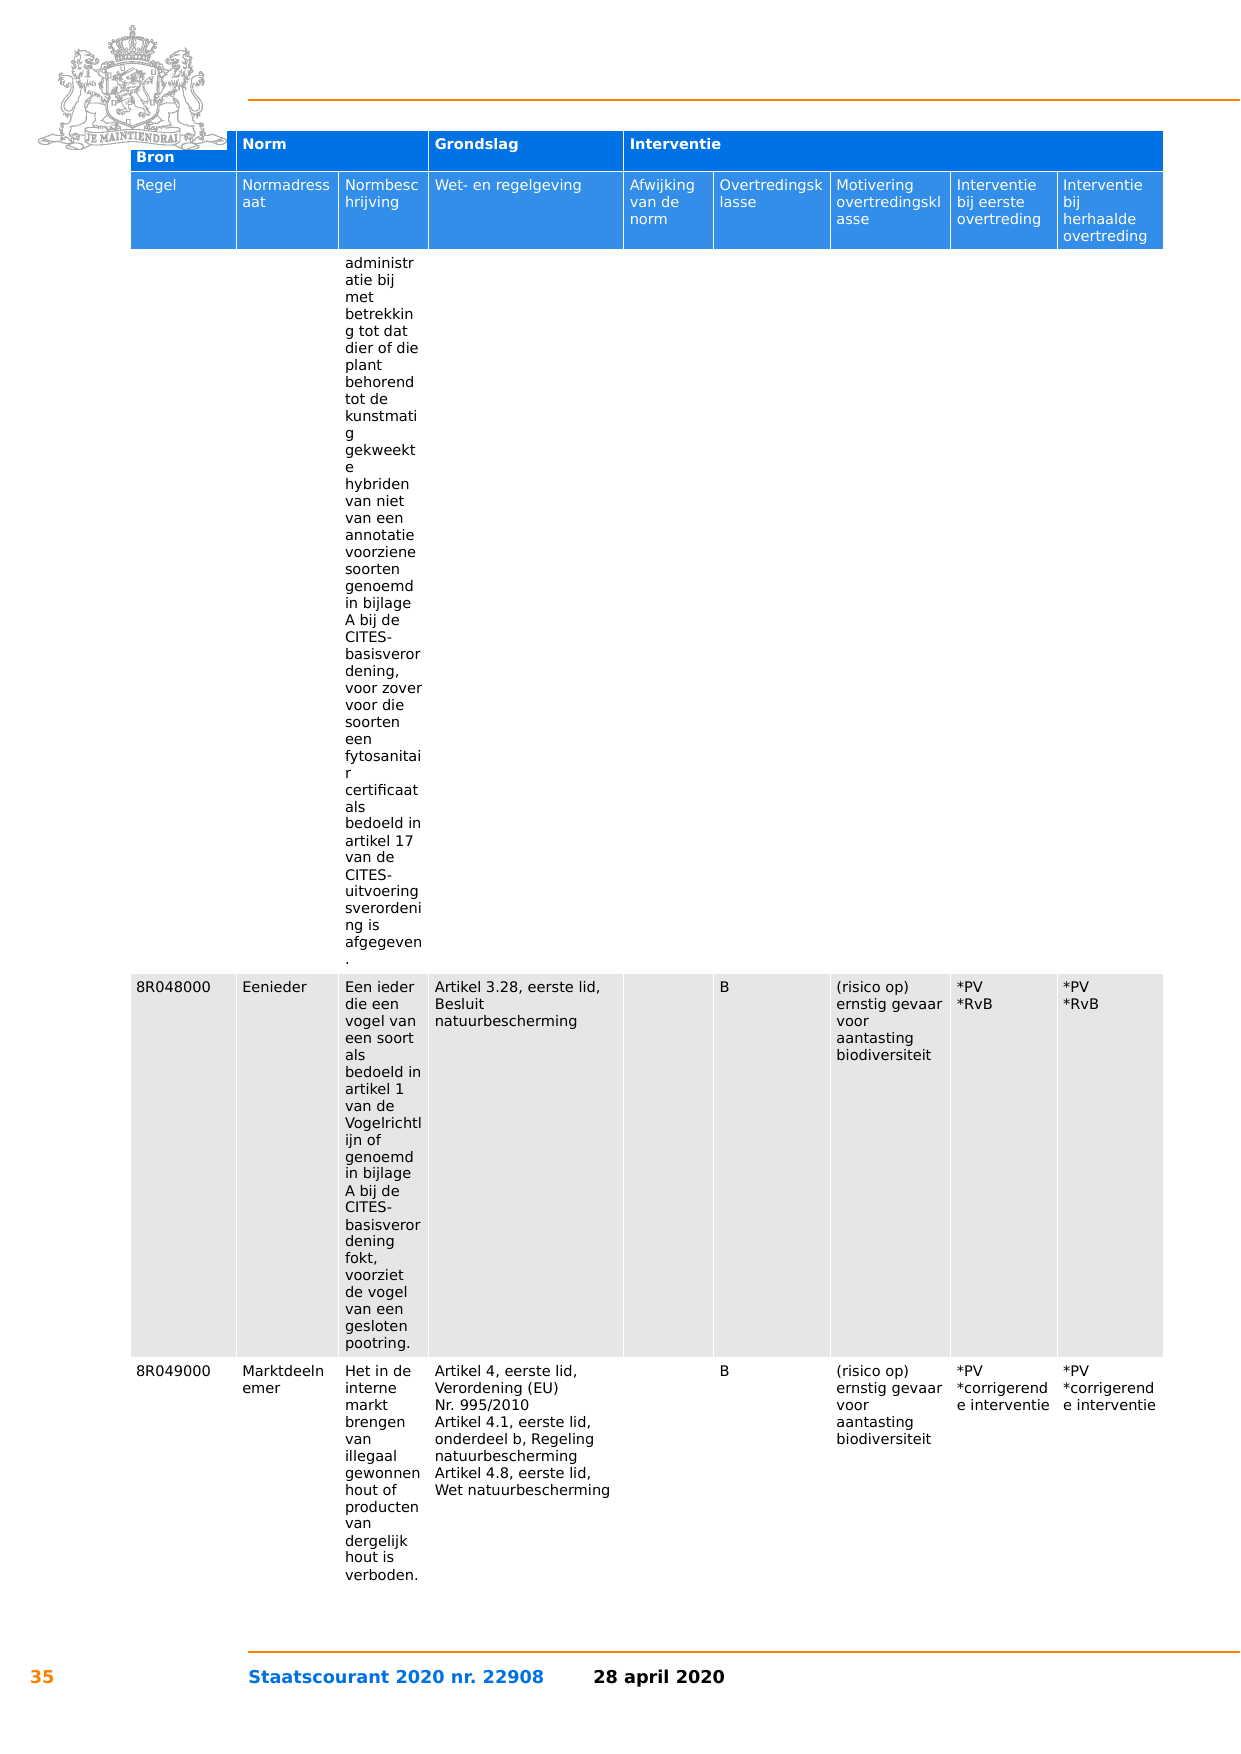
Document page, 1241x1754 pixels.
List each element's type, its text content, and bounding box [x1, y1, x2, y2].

table_cell [237, 250, 338, 973]
table_header Interventie [624, 131, 1163, 171]
table_cell B [714, 974, 830, 1357]
table_header Bron [131, 131, 236, 171]
table_cell *PV *corrigerende interventie [951, 1358, 1057, 1588]
table_cell Wet- en regelgeving [429, 172, 623, 249]
table_cell *PV *RvB [1058, 974, 1163, 1357]
table_cell Afwijking van de norm [624, 172, 713, 249]
table_cell Motivering overtredingsklasse [831, 172, 950, 249]
table_header Norm [237, 131, 428, 171]
table_cell Marktdeelnemer [237, 1358, 338, 1588]
table_cell 8R048000 [131, 974, 236, 1357]
table_cell Het in de interne markt brengen van illegaal gewonnen hout of producten van dergelijk hout is verboden. [339, 1358, 428, 1588]
table_cell Een ieder die een vogel van een soort als bedoeld in artikel 1 van de Vogelrichtlijn of genoemd in bijlage A bij de CITES-basisverordening fokt, voorziet de vogel van een gesloten pootring. [339, 974, 428, 1357]
table_cell [429, 250, 623, 973]
table_cell Normadressaat [237, 172, 338, 249]
table_cell Interventie bij herhaalde overtreding [1058, 172, 1163, 249]
table_cell B [714, 1358, 830, 1588]
table_header Grondslag [429, 131, 623, 171]
table_cell (risico op) ernstig gevaar voor aantasting biodiversiteit [831, 1358, 950, 1588]
table_cell [624, 974, 713, 1357]
table_cell *PV *RvB [951, 974, 1057, 1357]
table_cell [624, 250, 713, 973]
table_cell Artikel 3.28, eerste lid, Besluit natuurbescherming [429, 974, 623, 1357]
table_cell 8R049000 [131, 1358, 236, 1588]
table_cell [714, 250, 830, 973]
table_cell [831, 250, 950, 973]
table_cell Interventie bij eerste overtreding [951, 172, 1057, 249]
table_cell Normbeschrijving [339, 172, 428, 249]
picture [38, 25, 227, 150]
table_cell [1058, 250, 1163, 973]
table_cell [131, 250, 236, 973]
table_cell administratie bij met betrekking tot dat dier of die plant behorend tot de kunstmatig gekweekte hybriden van niet van een annotatie voorziene soorten genoemd in bijlage A bij de CITES-basisverordening, voor zover voor die soorten een fytosanitair certificaat als bedoeld in artikel 17 van de CITES-uitvoeringsverordening is afgegeven. [339, 250, 428, 973]
table_cell [624, 1358, 713, 1588]
table_cell *PV *corrigerende interventie [1058, 1358, 1163, 1588]
table_cell Overtredingsklasse [714, 172, 830, 249]
table_cell [951, 250, 1057, 973]
table_cell Eenieder [237, 974, 338, 1357]
table_cell (risico op) ernstig gevaar voor aantasting biodiversiteit [831, 974, 950, 1357]
table_cell Artikel 4, eerste lid, Verordening (EU) Nr. 995/2010 Artikel 4.1, eerste lid, onderdeel b, Regeling natuurbescherming Artikel 4.8, eerste lid, Wet natuurbescherming [429, 1358, 623, 1588]
table_cell Regel [131, 172, 236, 249]
